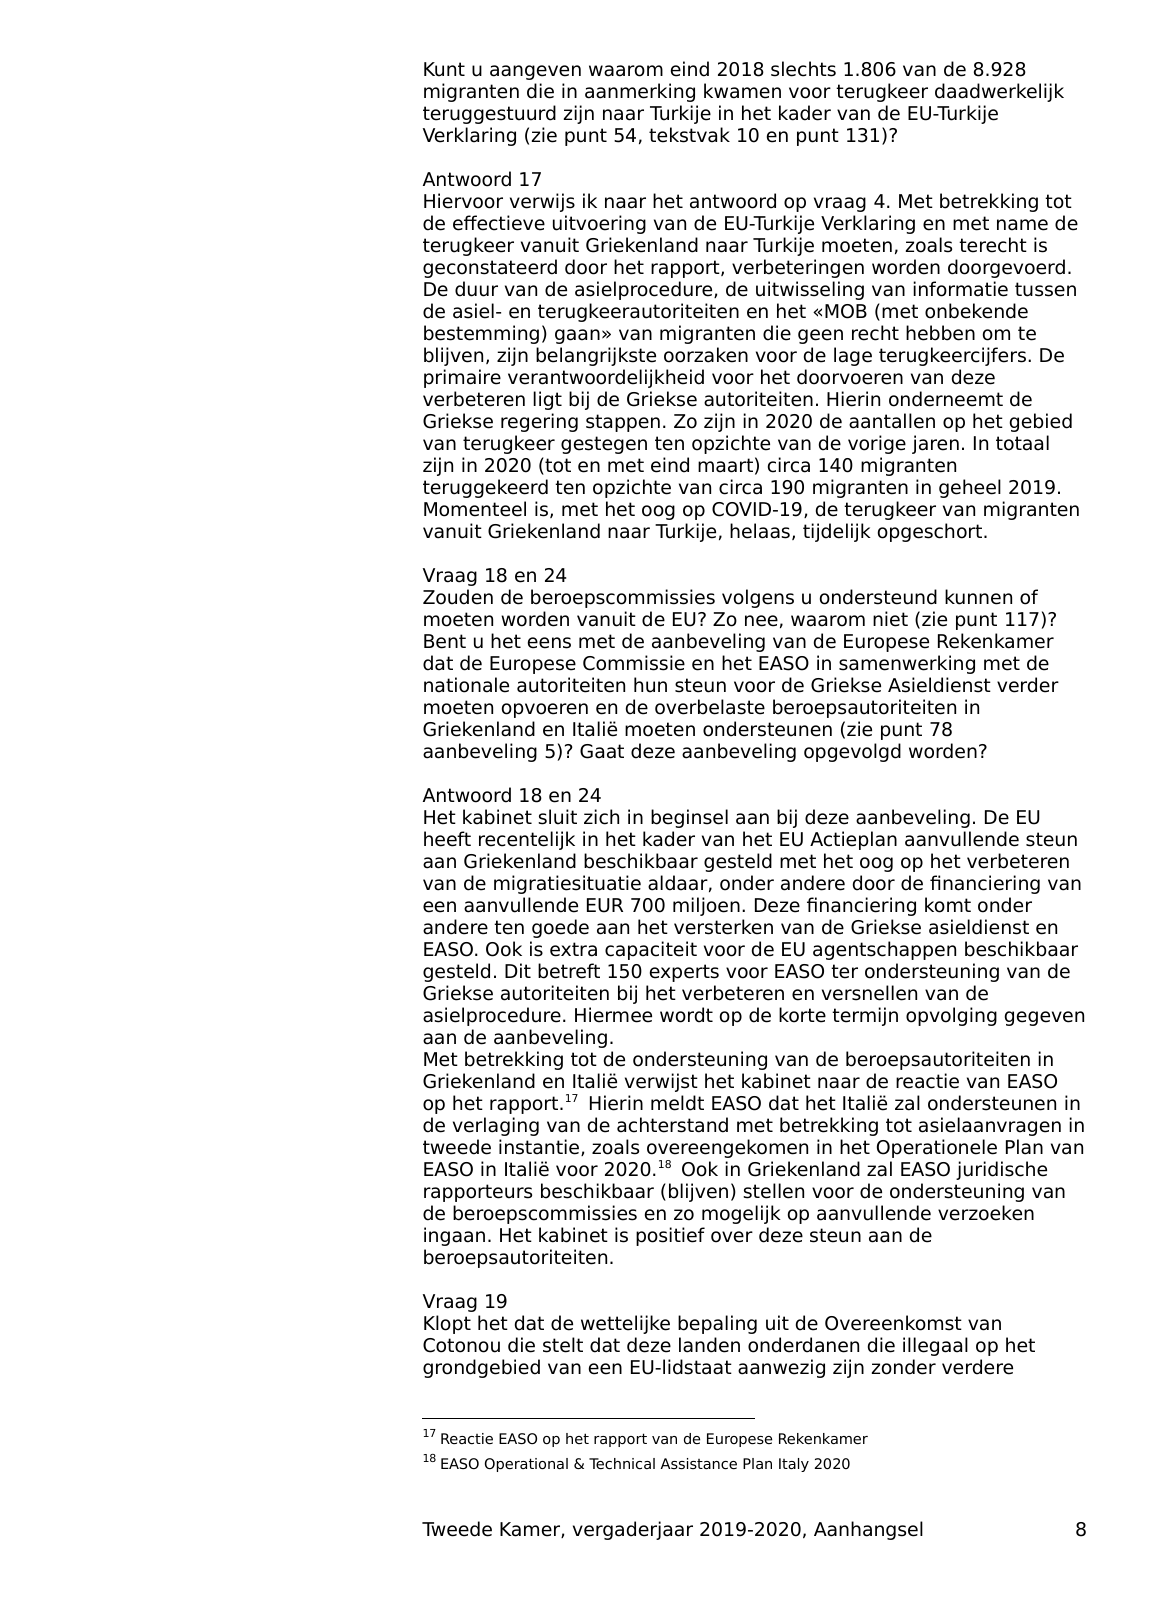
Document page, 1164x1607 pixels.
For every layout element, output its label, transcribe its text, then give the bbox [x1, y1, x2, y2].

text EASO Operational & Technical Assistance Plan Italy 2020 [422, 1452, 1087, 1474]
text Het kabinet sluit zich in beginsel aan bij deze aanbeveling. De EU heeft recentelijk in het kader van het EU Actieplan aanvullende steun aan Griekenland beschikbaar gesteld met het oog op het verbeteren van de migratiesituatie aldaar, onder andere door de financiering van een aanvullende EUR 700 miljoen. Deze financiering komt onder andere ten goede aan het versterken van de Griekse asieldienst en EASO. Ook is extra capaciteit voor de EU agentschappen beschikbaar gesteld. Dit betreft 150 experts voor EASO ter ondersteuning van de Griekse autoriteiten bij het verbeteren en versnellen van de asielprocedure. Hiermee wordt op de korte termijn opvolging gegeven aan de aanbeveling. [422, 807, 1087, 1049]
text Kunt u aangeven waarom eind 2018 slechts 1.806 van de 8.928 migranten die in aanmerking kwamen voor terugkeer daadwerkelijk teruggestuurd zijn naar Turkije in het kader van de EU-Turkije Verklaring (zie punt 54, tekstvak 10 en punt 131)? [422, 59, 1087, 147]
text Klopt het dat de wettelijke bepaling uit de Overeenkomst van Cotonou die stelt dat deze landen onderdanen die illegaal op het grondgebied van een EU-lidstaat aanwezig zijn zonder verdere [422, 1313, 1087, 1379]
text Met betrekking tot de ondersteuning van de beroepsautoriteiten in Griekenland en Italië verwijst het kabinet naar de reactie van EASO op het rapport. Hierin meldt EASO dat het Italië zal ondersteunen in de verlaging van de achterstand met betrekking tot asielaanvragen in tweede instantie, zoals overeengekomen in het Operationele Plan van EASO in Italië voor 2020. Ook in Griekenland zal EASO juridische rapporteurs beschikbaar (blijven) stellen voor de ondersteuning van de beroepscommissies en zo mogelijk op aanvullende verzoeken ingaan. Het kabinet is positief over deze steun aan de beroepsautoriteiten. [422, 1049, 1087, 1268]
text Zouden de beroepscommissies volgens u ondersteund kunnen of moeten worden vanuit de EU? Zo nee, waarom niet (zie punt 117)? [422, 587, 1087, 631]
text Vraag 18 en 24 [422, 565, 1087, 587]
text Hiervoor verwijs ik naar het antwoord op vraag 4. Met betrekking tot de effectieve uitvoering van de EU-Turkije Verklaring en met name de terugkeer vanuit Griekenland naar Turkije moeten, zoals terecht is geconstateerd door het rapport, verbeteringen worden doorgevoerd. De duur van de asielprocedure, de uitwisseling van informatie tussen de asiel- en terugkeerautoriteiten en het «MOB (met onbekende bestemming) gaan» van migranten die geen recht hebben om te blijven, zijn belangrijkste oorzaken voor de lage terugkeercijfers. De primaire verantwoordelijkheid voor het doorvoeren van deze verbeteren ligt bij de Griekse autoriteiten. Hierin onderneemt de Griekse regering stappen. Zo zijn in 2020 de aantallen op het gebied van terugkeer gestegen ten opzichte van de vorige jaren. In totaal zijn in 2020 (tot en met eind maart) circa 140 migranten teruggekeerd ten opzichte van circa 190 migranten in geheel 2019. Momenteel is, met het oog op COVID-19, de terugkeer van migranten vanuit Griekenland naar Turkije, helaas, tijdelijk opgeschort. [422, 191, 1087, 543]
text Antwoord 18 en 24 [422, 785, 1087, 807]
text Bent u het eens met de aanbeveling van de Europese Rekenkamer dat de Europese Commissie en het EASO in samenwerking met de nationale autoriteiten hun steun voor de Griekse Asieldienst verder moeten opvoeren en de overbelaste beroepsautoriteiten in Griekenland en Italië moeten ondersteunen (zie punt 78 aanbeveling 5)? Gaat deze aanbeveling opgevolgd worden? [422, 631, 1087, 763]
text Antwoord 17 [422, 169, 1087, 191]
text Vraag 19 [422, 1291, 1087, 1313]
text Reactie EASO op het rapport van de Europese Rekenkamer [422, 1427, 1087, 1449]
